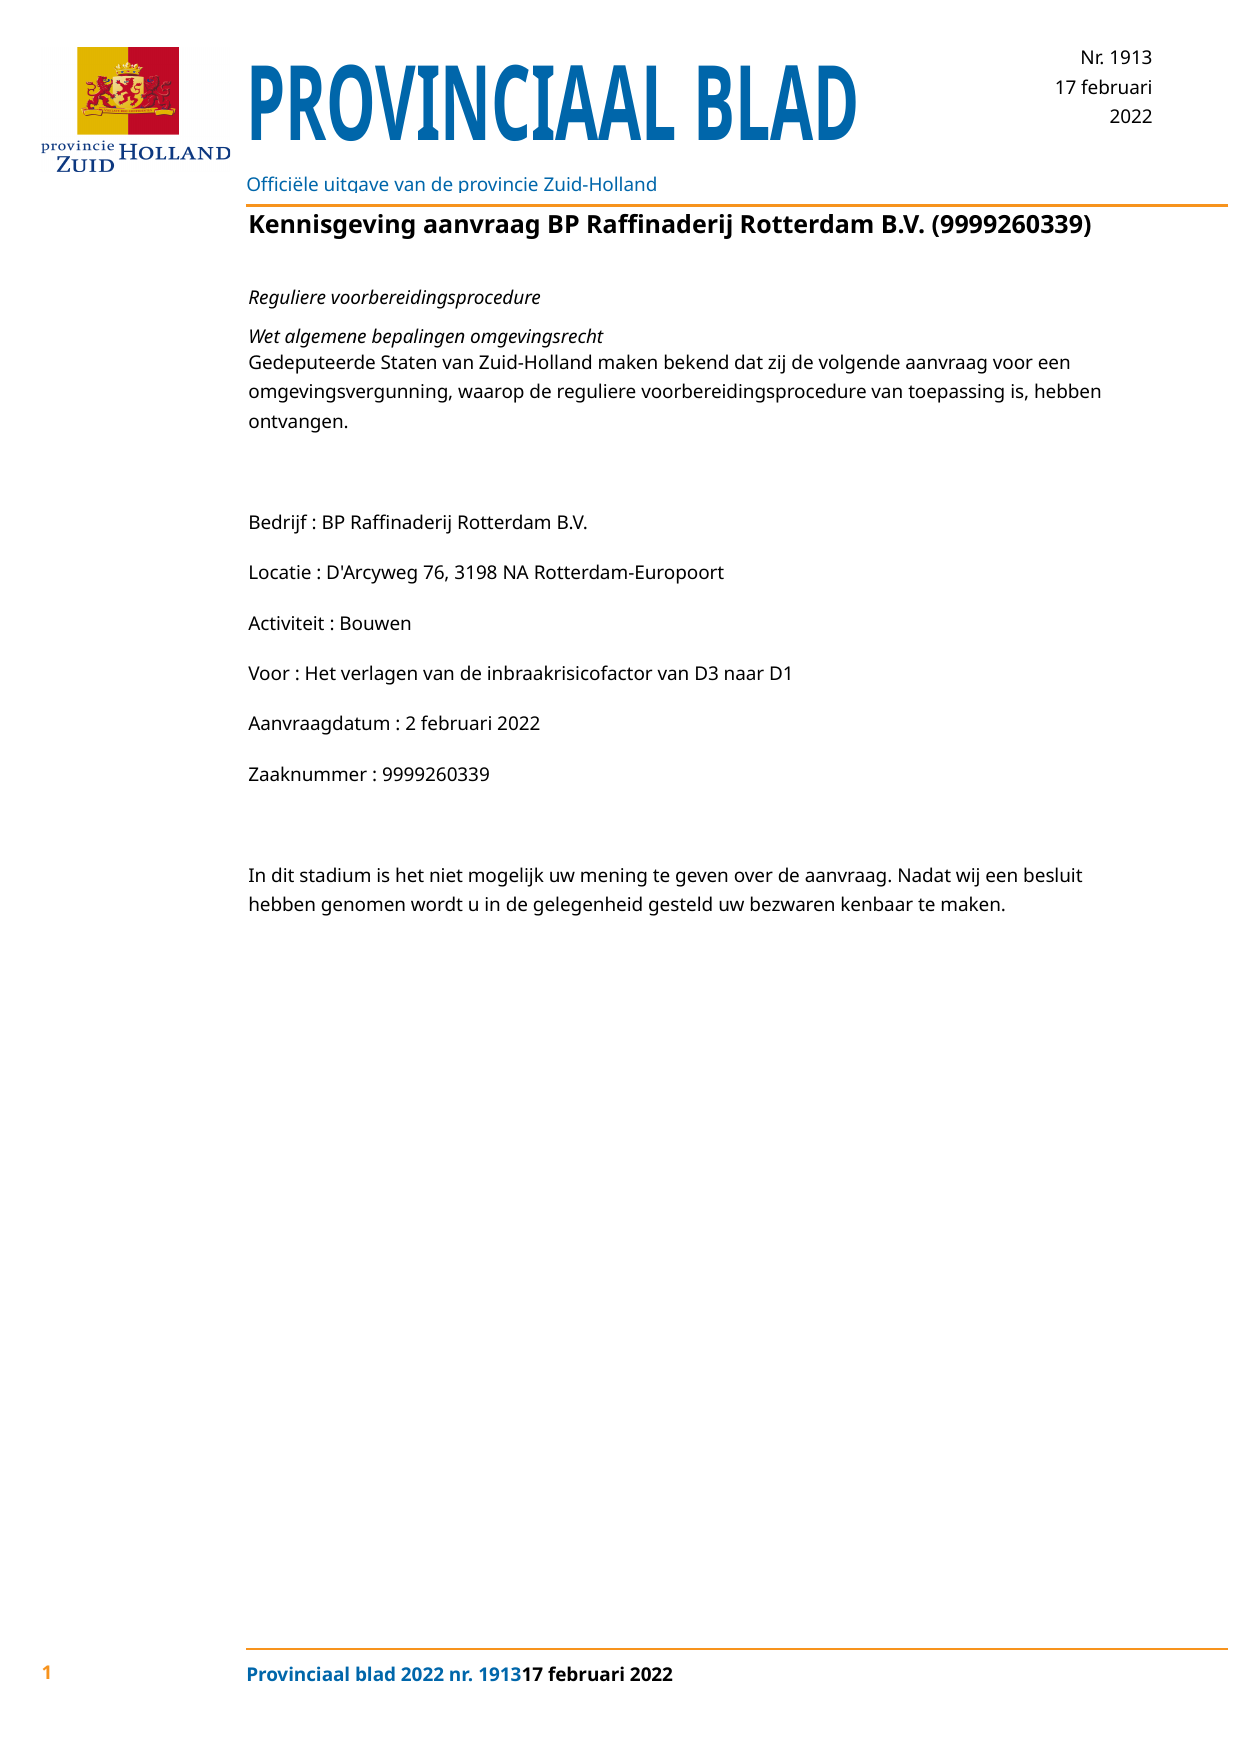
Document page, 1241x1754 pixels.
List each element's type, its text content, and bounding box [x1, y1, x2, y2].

text Kennisgeving aanvraag BP Raffinaderij Rotterdam B.V. (9999260339) [248, 207, 1152, 241]
text Zaaknummer : 9999260339 [248, 761, 1152, 787]
text Locatie : D'Arcyweg 76, 3198 NA Rotterdam-Europoort [248, 559, 1152, 585]
text Wet algemene bepalingen omgevingsrecht [248, 323, 1152, 349]
text Aanvraagdatum : 2 februari 2022 [248, 711, 1152, 736]
picture [41, 47, 231, 172]
text Gedeputeerde Staten van Zuid-Holland maken bekend dat zij de volgende aanvraag voor een omgevingsvergunning, waarop de reguliere voorbereidingsprocedure van toepassing is, hebben ontvangen. [248, 349, 1152, 434]
text Voor : Het verlagen van de inbraakrisicofactor van D3 naar D1 [248, 660, 1152, 686]
text Reguliere voorbereidingsprocedure [248, 284, 1152, 309]
text Activiteit : Bouwen [248, 610, 1152, 635]
text Bedrijf : BP Raffinaderij Rotterdam B.V. [248, 509, 1152, 534]
text In dit stadium is het niet mogelijk uw mening te geven over de aanvraag. Nadat wij een besluit hebben genomen wordt u in de gelegenheid gesteld uw bezwaren kenbaar te maken. [248, 862, 1152, 917]
